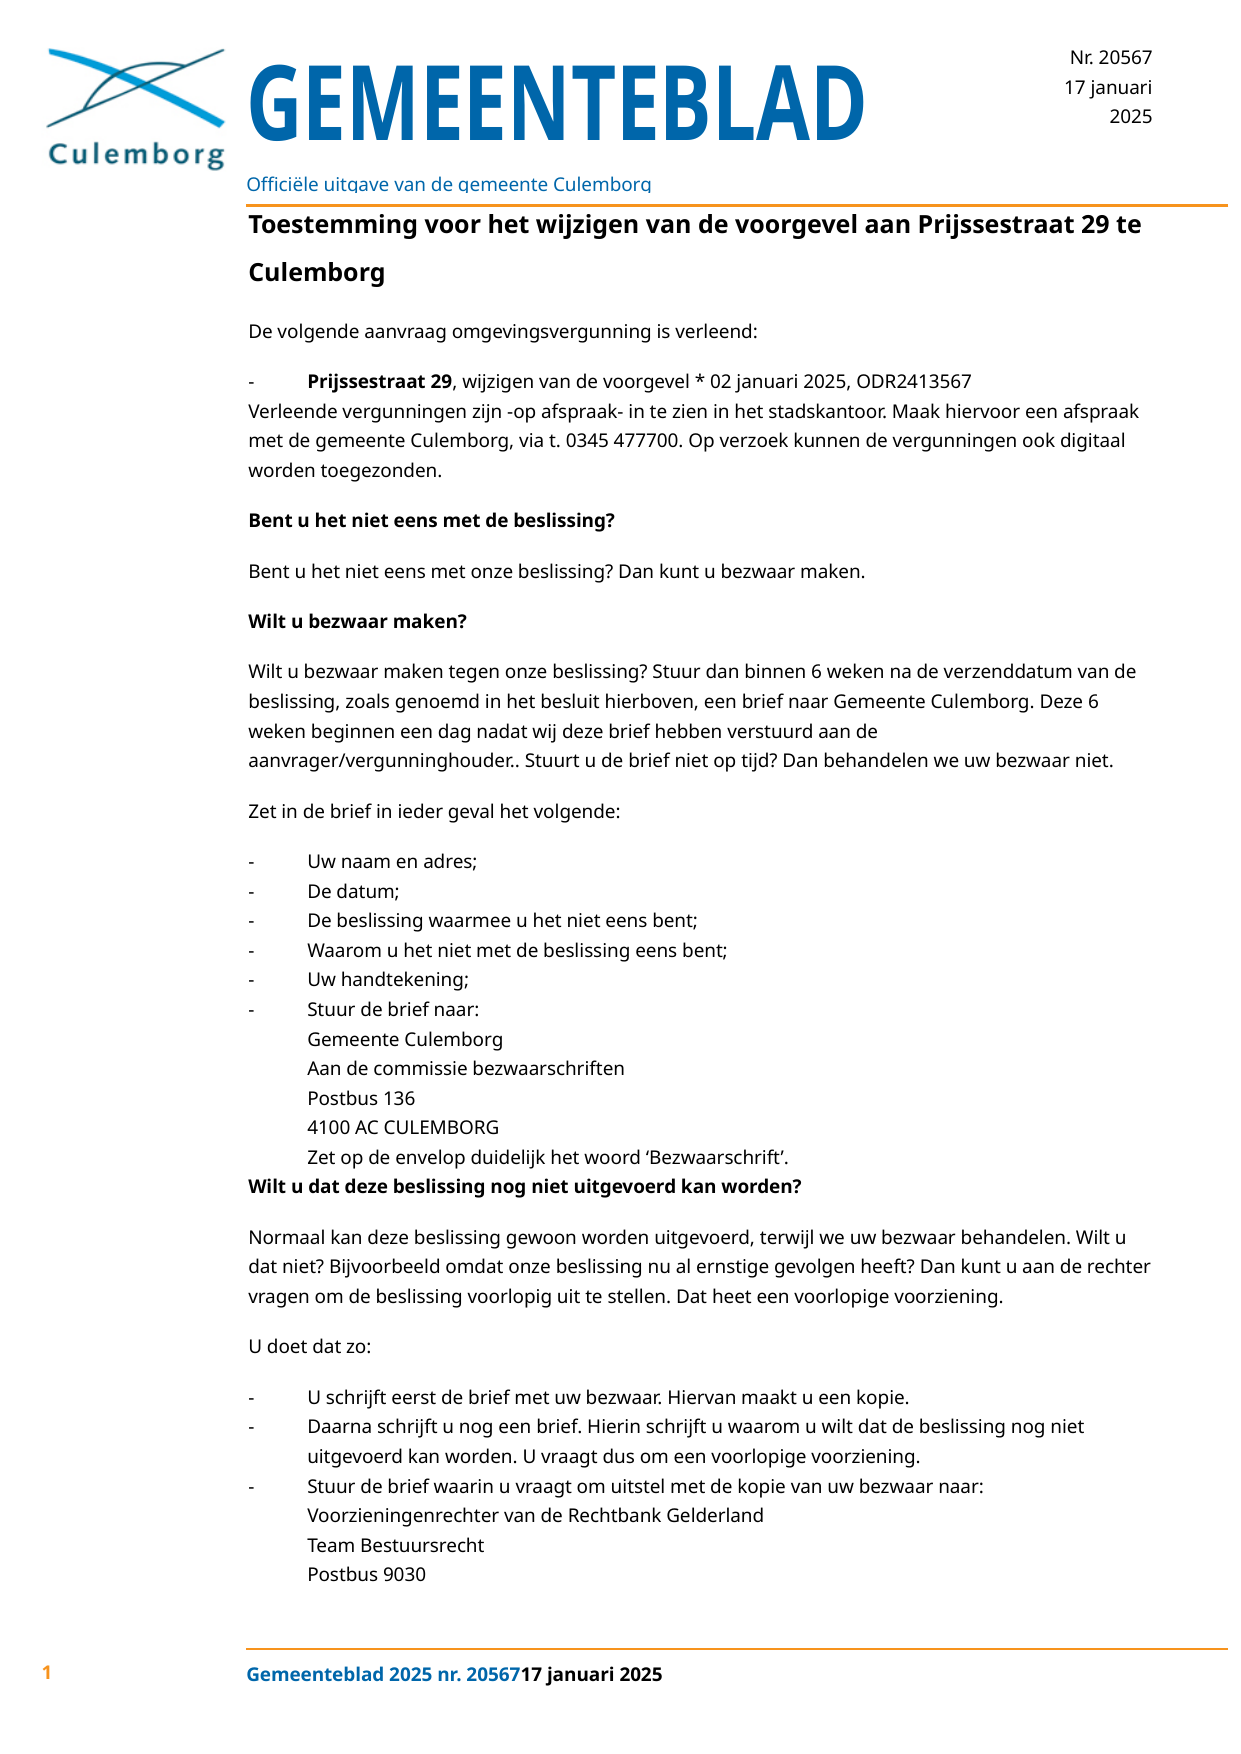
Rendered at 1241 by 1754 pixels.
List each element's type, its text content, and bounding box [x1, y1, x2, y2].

text Wilt u dat deze beslissing nog niet uitgevoerd kan worden? [248, 1174, 1152, 1199]
list Uw naam en adres; [248, 848, 1152, 874]
list Postbus 9030 [248, 1562, 1152, 1587]
text Bent u het niet eens met onze beslissing? Dan kunt u bezwaar maken. [248, 558, 1152, 584]
text Bent u het niet eens met de beslissing? [248, 507, 1152, 533]
list Stuur de brief waarin u vraagt om uitstel met de kopie van uw bezwaar naar: [248, 1473, 1152, 1499]
text U doet dat zo: [248, 1334, 1152, 1359]
list Daarna schrijft u nog een brief. Hierin schrijft u waarom u wilt dat de beslissing nog niet uitgevoerd kan worden. U vraagt dus om een voorlopige voorziening. [248, 1414, 1152, 1469]
list Team Bestuursrecht [248, 1532, 1152, 1558]
list Aan de commissie bezwaarschriften [248, 1055, 1152, 1081]
list Zet op de envelop duidelijk het woord ‘Bezwaarschrift’. [248, 1144, 1152, 1170]
text Normaal kan deze beslissing gewoon worden uitgevoerd, terwijl we uw bezwaar behandelen. Wilt u dat niet? Bijvoorbeeld omdat onze beslissing nu al ernstige gevolgen heeft? Dan kunt u aan de rechter vragen om de beslissing voorlopig uit te stellen. Dat heet een voorlopige voorziening. [248, 1224, 1152, 1309]
text Wilt u bezwaar maken? [248, 608, 1152, 634]
list Waarom u het niet met de beslissing eens bent; [248, 937, 1152, 963]
list Stuur de brief naar: [248, 996, 1152, 1022]
list Voorzieningenrechter van de Rechtbank Gelderland [248, 1502, 1152, 1528]
picture [41, 47, 231, 172]
text Wilt u bezwaar maken tegen onze beslissing? Stuur dan binnen 6 weken na de verzenddatum van de beslissing, zoals genoemd in het besluit hierboven, een brief naar Gemeente Culemborg. Deze 6 weken beginnen een dag nadat wij deze brief hebben verstuurd aan de aanvrager/vergunninghouder.. Stuurt u de brief niet op tijd? Dan behandelen we uw bezwaar niet. [248, 659, 1152, 773]
text Zet in de brief in ieder geval het volgende: [248, 798, 1152, 824]
list 4100 AC CULEMBORG [248, 1114, 1152, 1140]
text Toestemming voor het wijzigen van de voorgevel aan Prijssestraat 29 te Culemborg [248, 207, 1152, 288]
list U schrijft eerst de brief met uw bezwaar. Hiervan maakt u een kopie. [248, 1384, 1152, 1410]
text De volgende aanvraag omgevingsvergunning is verleend: [248, 318, 1152, 344]
list De beslissing waarmee u het niet eens bent; [248, 907, 1152, 933]
list Prijssestraat 29, wijzigen van de voorgevel * 02 januari 2025, ODR2413567 [248, 368, 1152, 394]
list Uw handtekening; [248, 967, 1152, 992]
list Postbus 136 [248, 1085, 1152, 1111]
list De datum; [248, 878, 1152, 904]
list Gemeente Culemborg [248, 1026, 1152, 1052]
text Verleende vergunningen zijn -op afspraak- in te zien in het stadskantoor. Maak hiervoor een afspraak met de gemeente Culemborg, via t. 0345 477700. Op verzoek kunnen de vergunningen ook digitaal worden toegezonden. [248, 398, 1152, 483]
